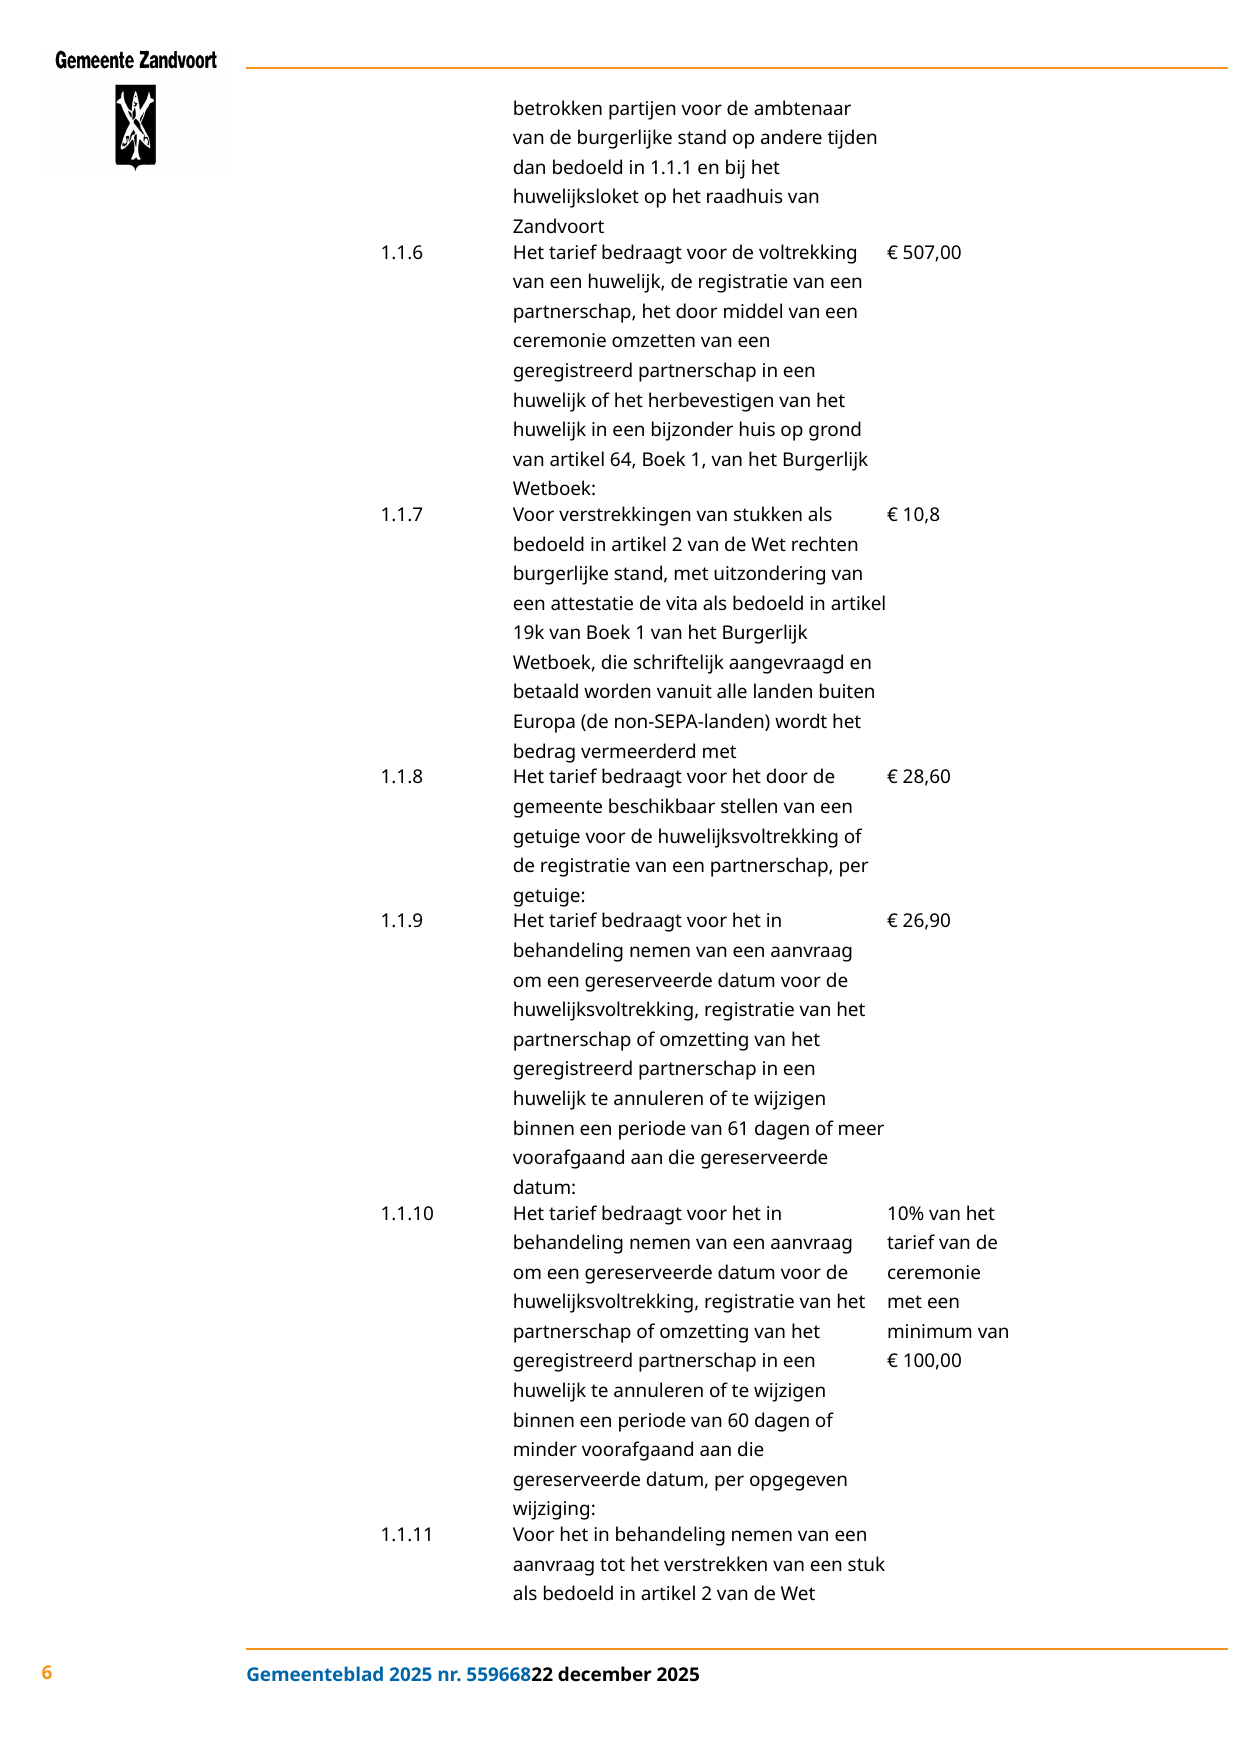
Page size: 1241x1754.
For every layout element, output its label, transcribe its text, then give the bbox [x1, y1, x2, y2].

table_cell 1.1.10 [380, 1200, 513, 1521]
table_cell [887, 95, 1019, 239]
table_cell [1019, 1200, 1152, 1521]
table_cell [1019, 501, 1152, 764]
table_cell 1.1.8 [380, 764, 513, 908]
table_cell € 10,8 [887, 501, 1019, 764]
table_cell Het tarief bedraagt voor het in behandeling nemen van een aanvraag om een gereserveerde datum voor de huwelijksvoltrekking, registratie van het partnerschap of omzetting van het geregistreerd partnerschap in een huwelijk te annuleren of te wijzigen binnen een periode van 61 dagen of meer voorafgaand aan die gereserveerde datum: [513, 908, 887, 1200]
table_cell [248, 1200, 380, 1521]
table_cell € 28,60 [887, 764, 1019, 908]
table_cell [1019, 239, 1152, 501]
table_cell [887, 1521, 1019, 1606]
table_cell 1.1.9 [380, 908, 513, 1200]
table_cell [248, 501, 380, 764]
table_cell 1.1.6 [380, 239, 513, 501]
table_cell [1019, 95, 1152, 239]
table_cell [380, 95, 513, 239]
table_cell 1.1.11 [380, 1521, 513, 1606]
table_cell Het tarief bedraagt voor het door de gemeente beschikbaar stellen van een getuige voor de huwelijksvoltrekking of de registratie van een partnerschap, per getuige: [513, 764, 887, 908]
table_cell Het tarief bedraagt voor de voltrekking van een huwelijk, de registratie van een partnerschap, het door middel van een ceremonie omzetten van een geregistreerd partnerschap in een huwelijk of het herbevestigen van het huwelijk in een bijzonder huis op grond van artikel 64, Boek 1, van het Burgerlijk Wetboek: [513, 239, 887, 501]
table_cell [248, 239, 380, 501]
table_cell € 507,00 [887, 239, 1019, 501]
table_cell [1019, 764, 1152, 908]
table_cell [248, 908, 380, 1200]
table_cell [1019, 1521, 1152, 1606]
table_cell [248, 764, 380, 908]
table_cell [1019, 908, 1152, 1200]
table_cell betrokken partijen voor de ambtenaar van de burgerlijke stand op andere tijden dan bedoeld in 1.1.1 en bij het huwelijksloket op het raadhuis van Zandvoort [513, 95, 887, 239]
picture [41, 47, 231, 172]
table_cell Het tarief bedraagt voor het in behandeling nemen van een aanvraag om een gereserveerde datum voor de huwelijksvoltrekking, registratie van het partnerschap of omzetting van het geregistreerd partnerschap in een huwelijk te annuleren of te wijzigen binnen een periode van 60 dagen of minder voorafgaand aan die gereserveerde datum, per opgegeven wijziging: [513, 1200, 887, 1521]
table_cell Voor verstrekkingen van stukken als bedoeld in artikel 2 van de Wet rechten burgerlijke stand, met uitzondering van een attestatie de vita als bedoeld in artikel 19k van Boek 1 van het Burgerlijk Wetboek, die schriftelijk aangevraagd en betaald worden vanuit alle landen buiten Europa (de non-SEPA-landen) wordt het bedrag vermeerderd met [513, 501, 887, 764]
table_cell [248, 95, 380, 239]
table_cell Voor het in behandeling nemen van een aanvraag tot het verstrekken van een stuk als bedoeld in artikel 2 van de Wet [513, 1521, 887, 1606]
table_cell [248, 1521, 380, 1606]
table_cell 10% van het tarief van de ceremonie met een minimum van € 100,00 [887, 1200, 1019, 1521]
table_cell 1.1.7 [380, 501, 513, 764]
table_cell € 26,90 [887, 908, 1019, 1200]
